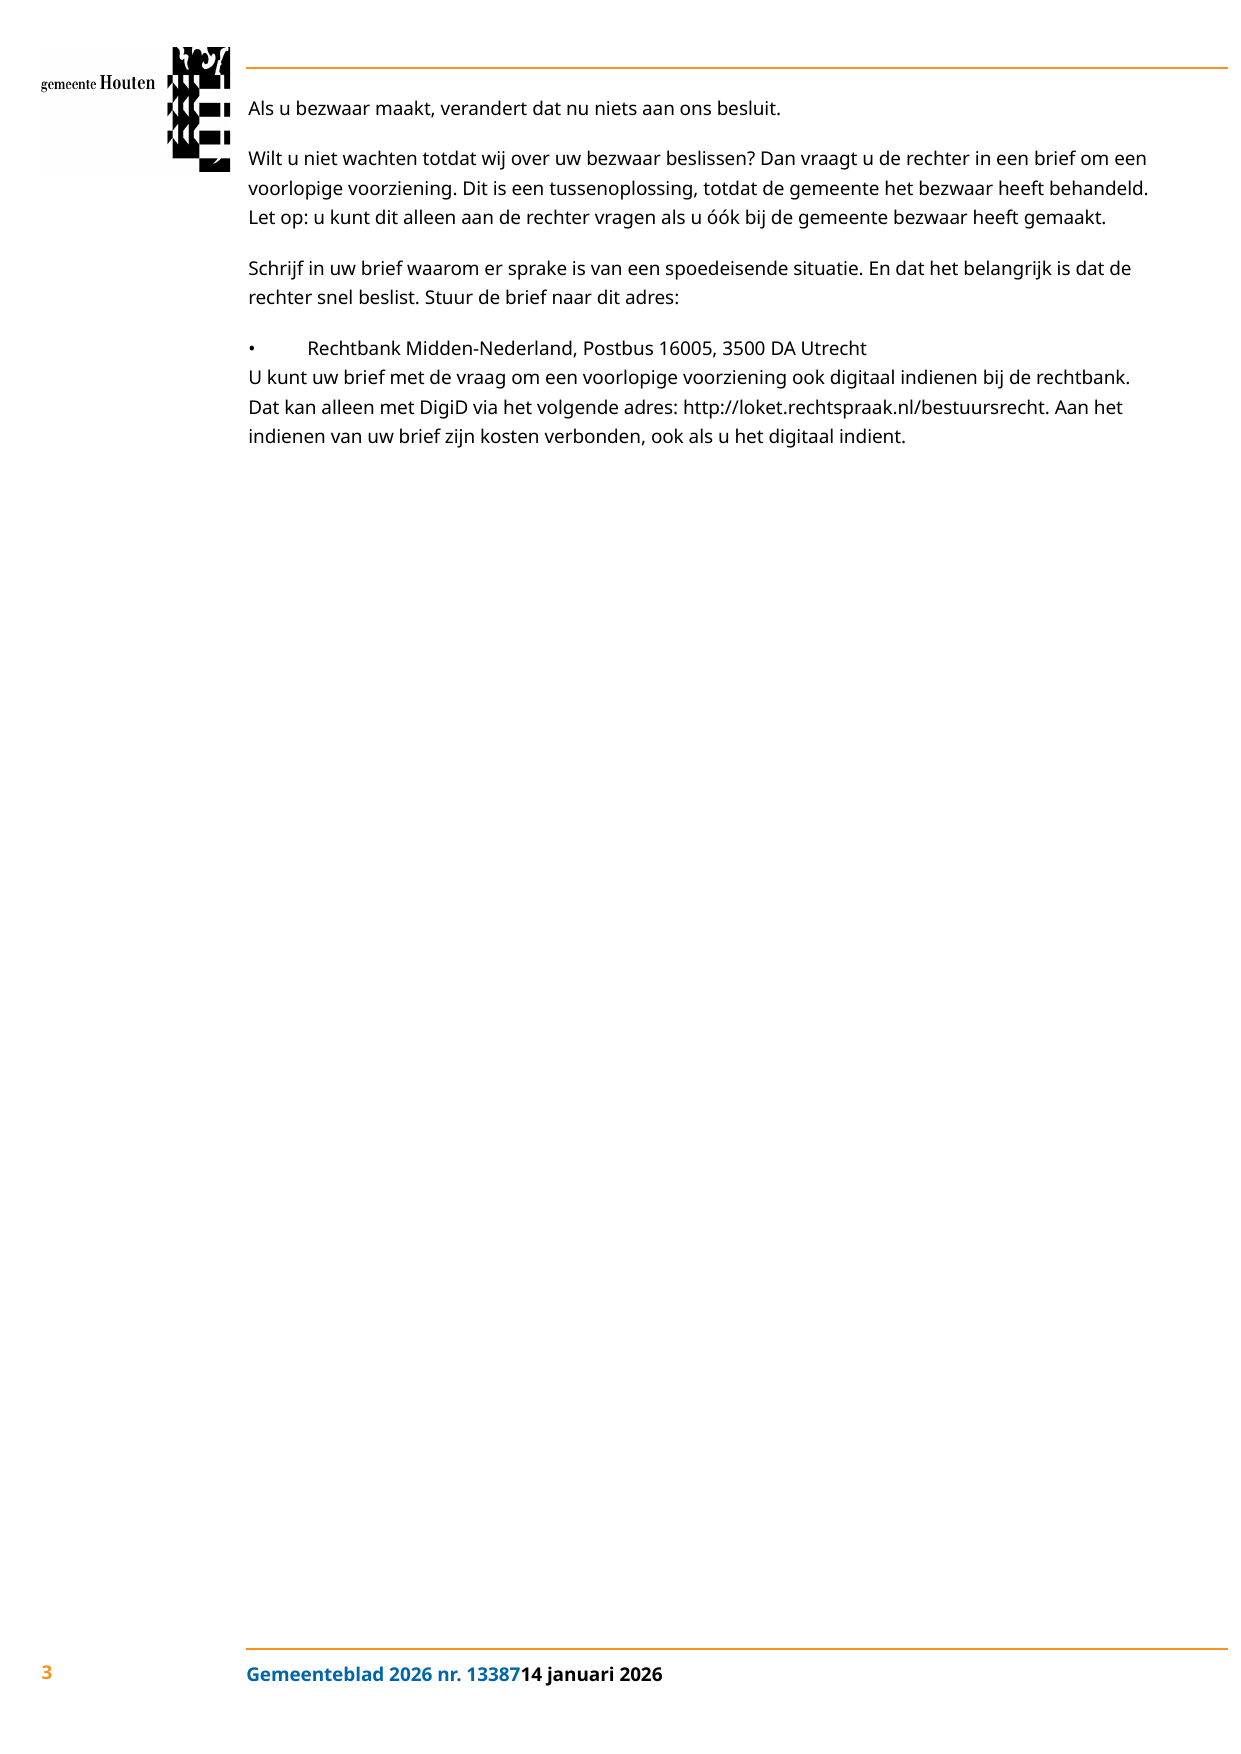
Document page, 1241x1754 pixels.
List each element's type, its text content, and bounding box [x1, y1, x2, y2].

text U kunt uw brief met de vraag om een voorlopige voorziening ook digitaal indienen bij de rechtbank. Dat kan alleen met DigiD via het volgende adres: http://loket.rechtspraak.nl/bestuursrecht. Aan het indienen van uw brief zijn kosten verbonden, ook als u het digitaal indient. [248, 364, 1152, 449]
list Rechtbank Midden-Nederland, Postbus 16005, 3500 DA Utrecht [248, 335, 1152, 361]
text Wilt u niet wachten totdat wij over uw bezwaar beslissen? Dan vraagt u de rechter in een brief om een voorlopige voorziening. Dit is een tussenoplossing, totdat de gemeente het bezwaar heeft behandeld. Let op: u kunt dit alleen aan de rechter vragen als u óók bij de gemeente bezwaar heeft gemaakt. [248, 145, 1152, 230]
text Schrijf in uw brief waarom er sprake is van een spoedeisende situatie. En dat het belangrijk is dat de rechter snel beslist. Stuur de brief naar dit adres: [248, 255, 1152, 310]
picture [41, 47, 231, 172]
text Als u bezwaar maakt, verandert dat nu niets aan ons besluit. [248, 95, 1152, 121]
